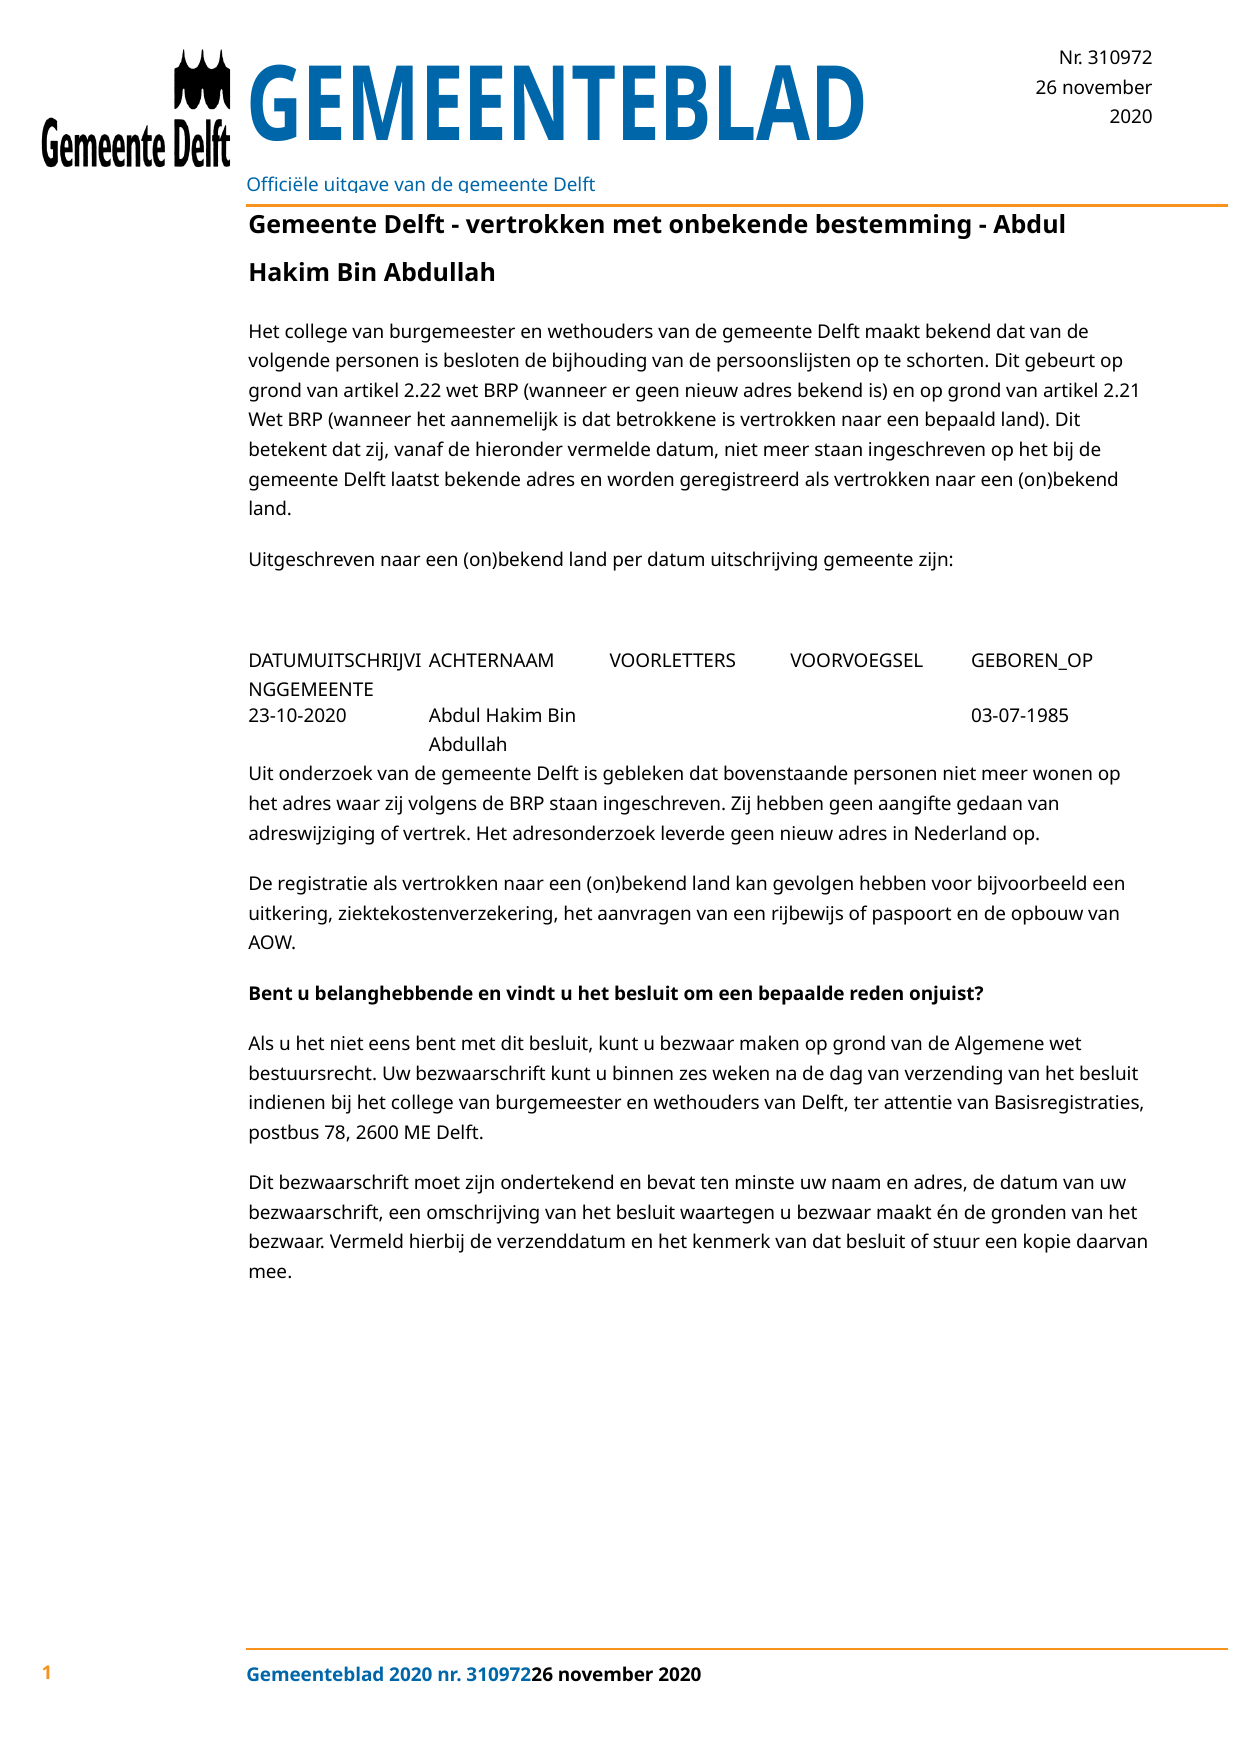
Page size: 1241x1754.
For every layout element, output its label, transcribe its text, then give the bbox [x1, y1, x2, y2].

table_cell 03-07-1985 [971, 702, 1152, 757]
table_header VOORVOEGSEL [790, 647, 971, 702]
text Het college van burgemeester en wethouders van de gemeente Delft maakt bekend dat van de volgende personen is besloten de bijhouding van de persoonslijsten op te schorten. Dit gebeurt op grond van artikel 2.22 wet BRP (wanneer er geen nieuw adres bekend is) en op grond van artikel 2.21 Wet BRP (wanneer het aannemelijk is dat betrokkene is vertrokken naar een bepaald land). Dit betekent dat zij, vanaf de hieronder vermelde datum, niet meer staan ingeschreven op het bij de gemeente Delft laatst bekende adres en worden geregistreerd als vertrokken naar een (on)bekend land. [248, 318, 1152, 521]
table_header GEBOREN_OP [971, 647, 1152, 702]
text Gemeente Delft - vertrokken met onbekende bestemming - Abdul Hakim Bin Abdullah [248, 207, 1152, 288]
table_cell [790, 702, 971, 757]
table_header ACHTERNAAM [429, 647, 609, 702]
text Dit bezwaarschrift moet zijn ondertekend en bevat ten minste uw naam en adres, de datum van uw bezwaarschrift, een omschrijving van het besluit waartegen u bezwaar maakt én de gronden van het bezwaar. Vermeld hierbij de verzenddatum en het kenmerk van dat besluit of stuur een kopie daarvan mee. [248, 1169, 1152, 1284]
picture [41, 47, 231, 172]
table_header DATUMUITSCHRIJVINGGEMEENTE [248, 647, 429, 702]
table_cell Abdul Hakim Bin Abdullah [429, 702, 609, 757]
text Uitgeschreven naar een (on)bekend land per datum uitschrijving gemeente zijn: [248, 546, 1152, 572]
text Uit onderzoek van de gemeente Delft is gebleken dat bovenstaande personen niet meer wonen op het adres waar zij volgens de BRP staan ingeschreven. Zij hebben geen aangifte gedaan van adreswijziging of vertrek. Het adresonderzoek leverde geen nieuw adres in Nederland op. [248, 761, 1152, 846]
table_header VOORLETTERS [609, 647, 790, 702]
text Bent u belanghebbende en vindt u het besluit om een bepaalde reden onjuist? [248, 980, 1152, 1006]
table_cell [609, 702, 790, 757]
table_cell 23-10-2020 [248, 702, 429, 757]
text Als u het niet eens bent met dit besluit, kunt u bezwaar maken op grond van de Algemene wet bestuursrecht. Uw bezwaarschrift kunt u binnen zes weken na de dag van verzending van het besluit indienen bij het college van burgemeester en wethouders van Delft, ter attentie van Basisregistraties, postbus 78, 2600 ME Delft. [248, 1030, 1152, 1145]
text De registratie als vertrokken naar een (on)bekend land kan gevolgen hebben voor bijvoorbeeld een uitkering, ziektekostenverzekering, het aanvragen van een rijbewijs of paspoort en de opbouw van AOW. [248, 870, 1152, 955]
